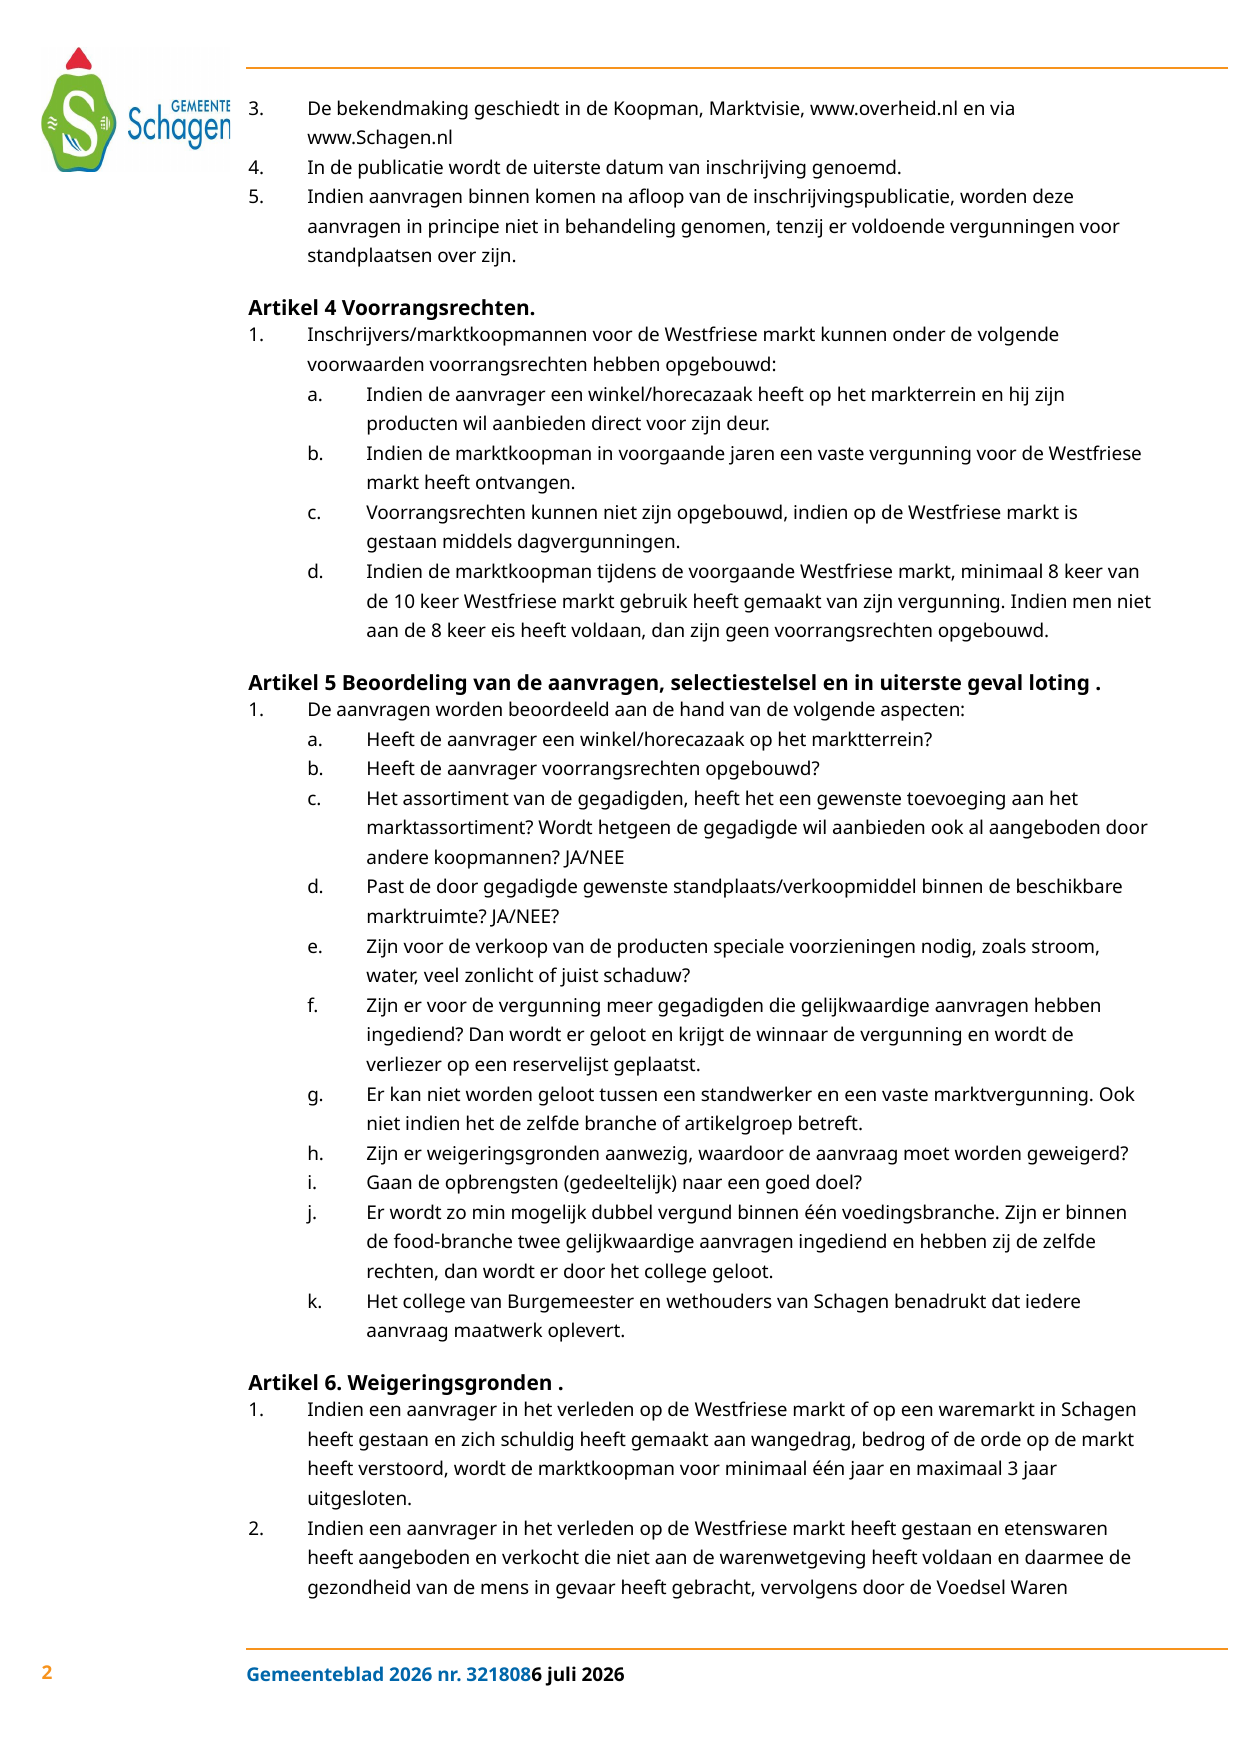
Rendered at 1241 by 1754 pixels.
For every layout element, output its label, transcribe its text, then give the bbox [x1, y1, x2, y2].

list Voorrangsrechten kunnen niet zijn opgebouwd, indien op de Westfriese markt is gestaan middels dagvergunningen. [307, 499, 1152, 554]
list Er wordt zo min mogelijk dubbel vergund binnen één voedingsbranche. Zijn er binnen de food-branche twee gelijkwaardige aanvragen ingediend en hebben zij de zelfde rechten, dan wordt er door het college geloot. [307, 1199, 1152, 1284]
list In de publicatie wordt de uiterste datum van inschrijving genoemd. [248, 154, 1152, 180]
text Artikel 6. Weigeringsgronden . [248, 1368, 1152, 1396]
list Gaan de opbrengsten (gedeeltelijk) naar een goed doel? [307, 1169, 1152, 1195]
list Zijn er weigeringsgronden aanwezig, waardoor de aanvraag moet worden geweigerd? [307, 1140, 1152, 1166]
list Zijn voor de verkoop van de producten speciale voorzieningen nodig, zoals stroom, water, veel zonlicht of juist schaduw? [307, 933, 1152, 988]
list Indien aanvragen binnen komen na afloop van de inschrijvingspublicatie, worden deze aanvragen in principe niet in behandeling genomen, tenzij er voldoende vergunningen voor standplaatsen over zijn. [248, 183, 1152, 268]
list Er kan niet worden geloot tussen een standwerker en een vaste marktvergunning. Ook niet indien het de zelfde branche of artikelgroep betreft. [307, 1081, 1152, 1136]
list Indien de aanvrager een winkel/horecazaak heeft op het markterrein en hij zijn producten wil aanbieden direct voor zijn deur. [307, 381, 1152, 436]
list Inschrijvers/marktkoopmannen voor de Westfriese markt kunnen onder de volgende voorwaarden voorrangsrechten hebben opgebouwd: [248, 322, 1152, 377]
list Indien de marktkoopman in voorgaande jaren een vaste vergunning voor de Westfriese markt heeft ontvangen. [307, 440, 1152, 495]
list Het college van Burgemeester en wethouders van Schagen benadrukt dat iedere aanvraag maatwerk oplevert. [307, 1288, 1152, 1343]
list Indien een aanvrager in het verleden op de Westfriese markt heeft gestaan en etenswaren heeft aangeboden en verkocht die niet aan de warenwetgeving heeft voldaan en daarmee de gezondheid van de mens in gevaar heeft gebracht, vervolgens door de Voedsel Waren [248, 1515, 1152, 1599]
list Past de door gegadigde gewenste standplaats/verkoopmiddel binnen de beschikbare marktruimte? JA/NEE? [307, 874, 1152, 929]
list Heeft de aanvrager voorrangsrechten opgebouwd? [307, 755, 1152, 781]
list Zijn er voor de vergunning meer gegadigden die gelijkwaardige aanvragen hebben ingediend? Dan wordt er geloot en krijgt de winnaar de vergunning en wordt de verliezer op een reservelijst geplaatst. [307, 992, 1152, 1077]
list De aanvragen worden beoordeeld aan de hand van de volgende aspecten: [248, 696, 1152, 722]
picture [41, 47, 231, 172]
text Artikel 5 Beoordeling van de aanvragen, selectiestelsel en in uiterste geval loting . [248, 668, 1152, 696]
text Artikel 4 Voorrangsrechten. [248, 293, 1152, 322]
list De bekendmaking geschiedt in de Koopman, Marktvisie, www.overheid.nl en via www.Schagen.nl [248, 95, 1152, 150]
list Indien de marktkoopman tijdens de voorgaande Westfriese markt, minimaal 8 keer van de 10 keer Westfriese markt gebruik heeft gemaakt van zijn vergunning. Indien men niet aan de 8 keer eis heeft voldaan, dan zijn geen voorrangsrechten opgebouwd. [307, 558, 1152, 643]
list Indien een aanvrager in het verleden op de Westfriese markt of op een waremarkt in Schagen heeft gestaan en zich schuldig heeft gemaakt aan wangedrag, bedrog of de orde op de markt heeft verstoord, wordt de marktkoopman voor minimaal één jaar en maximaal 3 jaar uitgesloten. [248, 1396, 1152, 1511]
list Het assortiment van de gegadigden, heeft het een gewenste toevoeging aan het marktassortiment? Wordt hetgeen de gegadigde wil aanbieden ook al aangeboden door andere koopmannen? JA/NEE [307, 785, 1152, 870]
list Heeft de aanvrager een winkel/horecazaak op het marktterrein? [307, 726, 1152, 752]
